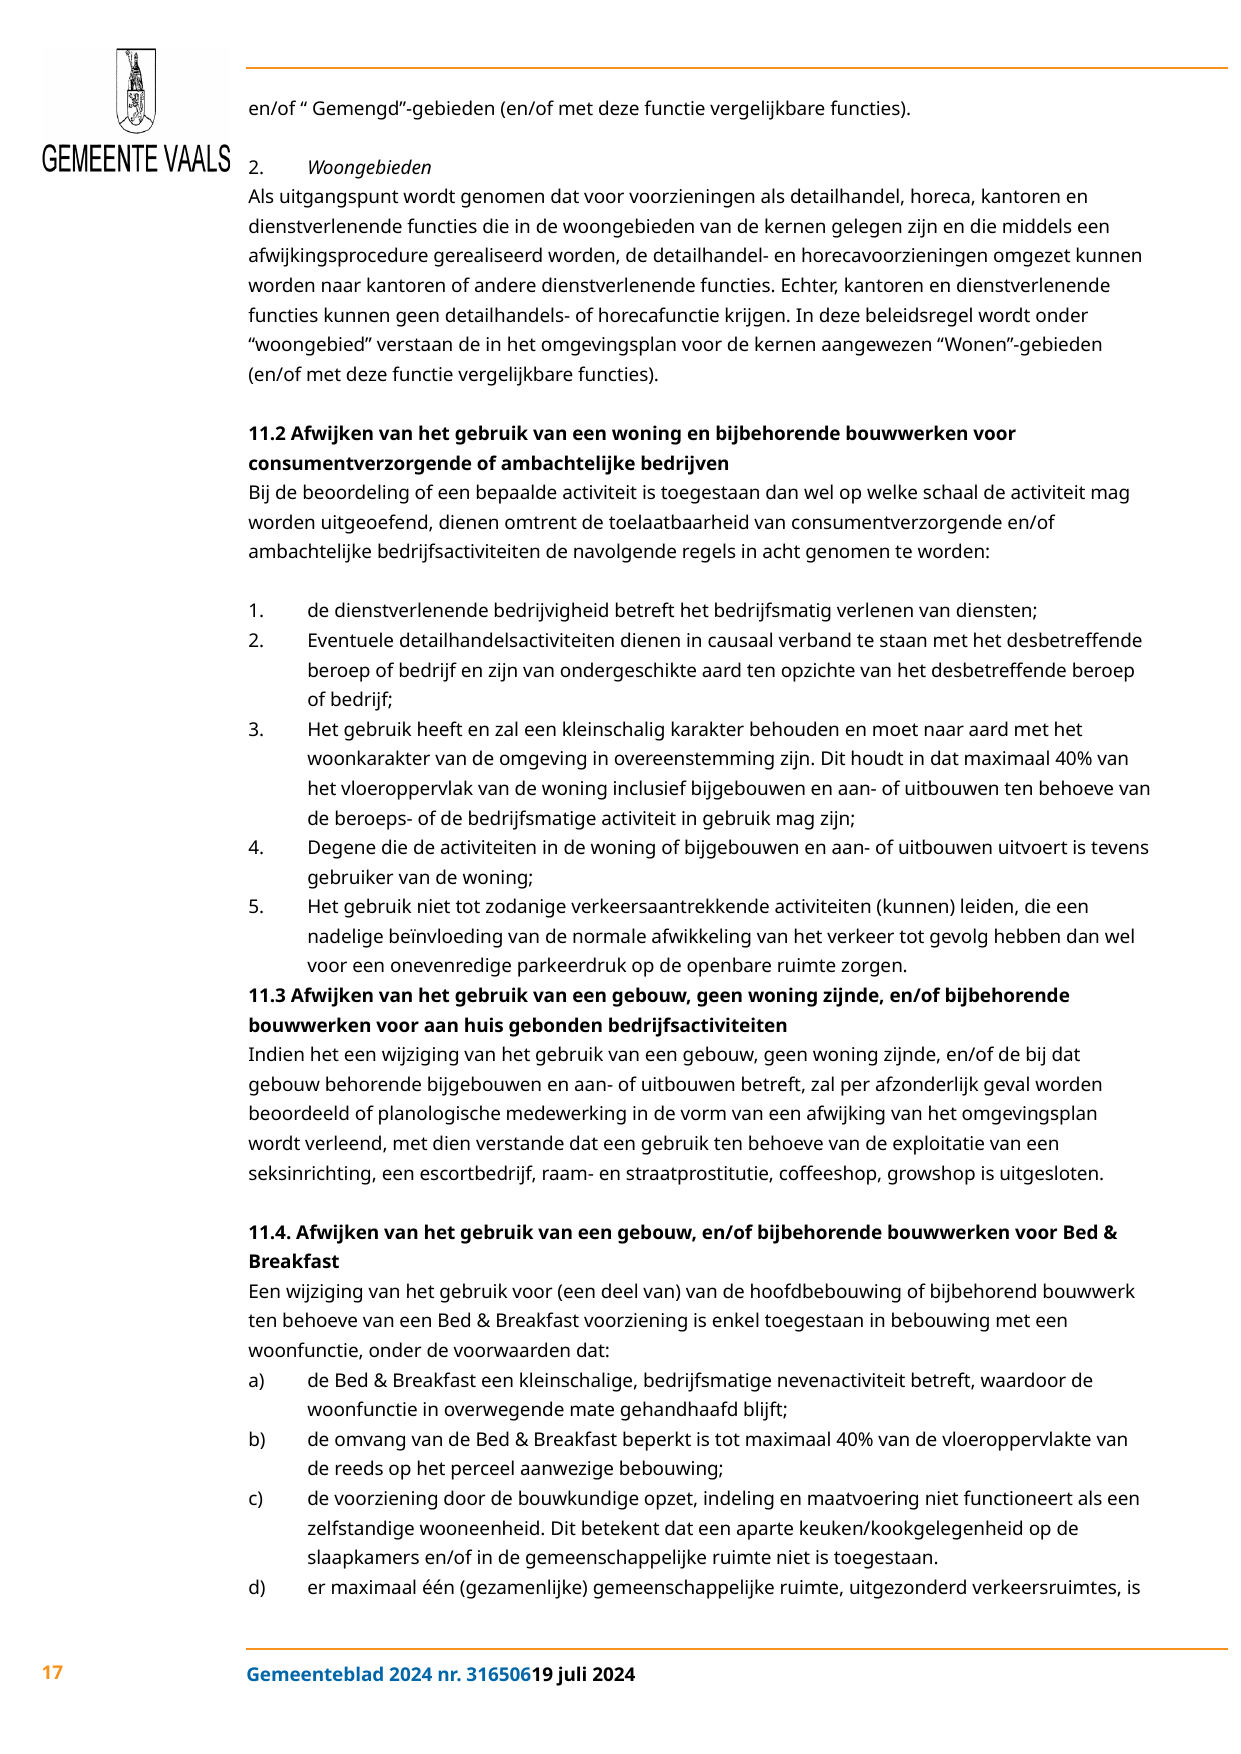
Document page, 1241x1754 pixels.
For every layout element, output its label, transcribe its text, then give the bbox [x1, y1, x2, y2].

text beoordeeld of planologische medewerking in de vorm van een afwijking van het omgevingsplan wordt verleend, met dien verstande dat een gebruik ten behoeve van de exploitatie van een seksinrichting, een escortbedrijf, raam- en straatprostitutie, coffeeshop, growshop is uitgesloten. [248, 1101, 1152, 1186]
list de omvang van de Bed & Breakfast beperkt is tot maximaal 40% van de vloeroppervlakte van de reeds op het perceel aanwezige bebouwing; [248, 1426, 1152, 1481]
list er maximaal één (gezamenlijke) gemeenschappelijke ruimte, uitgezonderd verkeersruimtes, is [248, 1574, 1152, 1600]
list de Bed & Breakfast een kleinschalige, bedrijfsmatige nevenactiviteit betreft, waardoor de woonfunctie in overwegende mate gehandhaafd blijft; [248, 1367, 1152, 1422]
list Het gebruik niet tot zodanige verkeersaantrekkende activiteiten (kunnen) leiden, die een nadelige beïnvloeding van de normale afwikkeling van het verkeer tot gevolg hebben dan wel voor een onevenredige parkeerdruk op de openbare ruimte zorgen. [248, 893, 1152, 978]
text Bij de beoordeling of een bepaalde activiteit is toegestaan dan wel op welke schaal de activiteit mag worden uitgeoefend, dienen omtrent de toelaatbaarheid van consumentverzorgende en/of ambachtelijke bedrijfsactiviteiten de navolgende regels in acht genomen te worden: [248, 479, 1152, 564]
text 11.3 Afwijken van het gebruik van een gebouw, geen woning zijnde, en/of bijbehorende bouwwerken voor aan huis gebonden bedrijfsactiviteiten [248, 982, 1152, 1038]
text Indien het een wijziging van het gebruik van een gebouw, geen woning zijnde, en/of de bij dat gebouw behorende bijgebouwen en aan- of uitbouwen betreft, zal per afzonderlijk geval worden [248, 1041, 1152, 1097]
list Eventuele detailhandelsactiviteiten dienen in causaal verband te staan met het desbetreffende beroep of bedrijf en zijn van ondergeschikte aard ten opzichte van het desbetreffende beroep of bedrijf; [248, 627, 1152, 712]
list de dienstverlenende bedrijvigheid betreft het bedrijfsmatig verlenen van diensten; [248, 598, 1152, 623]
list de voorziening door de bouwkundige opzet, indeling en maatvoering niet functioneert als een zelfstandige wooneenheid. Dit betekent dat een aparte keuken/kookgelegenheid op de slaapkamers en/of in de gemeenschappelijke ruimte niet is toegestaan. [248, 1485, 1152, 1570]
text Een wijziging van het gebruik voor (een deel van) van de hoofdbebouwing of bijbehorend bouwwerk ten behoeve van een Bed & Breakfast voorziening is enkel toegestaan in bebouwing met een woonfunctie, onder de voorwaarden dat: [248, 1278, 1152, 1363]
list Degene die de activiteiten in de woning of bijgebouwen en aan- of uitbouwen uitvoert is tevens gebruiker van de woning; [248, 834, 1152, 890]
text en/of “ Gemengd”-gebieden (en/of met deze functie vergelijkbare functies). [248, 95, 1152, 121]
text Als uitgangspunt wordt genomen dat voor voorzieningen als detailhandel, horeca, kantoren en dienstverlenende functies die in de woongebieden van de kernen gelegen zijn en die middels een afwijkingsprocedure gerealiseerd worden, de detailhandel- en horecavoorzieningen omgezet kunnen worden naar kantoren of andere dienstverlenende functies. Echter, kantoren en dienstverlenende functies kunnen geen detailhandels- of horecafunctie krijgen. In deze beleidsregel wordt onder “woongebied” verstaan de in het omgevingsplan voor de kernen aangewezen “Wonen”-gebieden (en/of met deze functie vergelijkbare functies). [248, 183, 1152, 387]
text 11.2 Afwijken van het gebruik van een woning en bijbehorende bouwwerken voor consumentverzorgende of ambachtelijke bedrijven [248, 420, 1152, 476]
picture [41, 47, 231, 172]
list Het gebruik heeft en zal een kleinschalig karakter behouden en moet naar aard met het woonkarakter van de omgeving in overeenstemming zijn. Dit houdt in dat maximaal 40% van het vloeroppervlak van de woning inclusief bijgebouwen en aan- of uitbouwen ten behoeve van de beroeps- of de bedrijfsmatige activiteit in gebruik mag zijn; [248, 716, 1152, 831]
text 11.4. Afwijken van het gebruik van een gebouw, en/of bijbehorende bouwwerken voor Bed & Breakfast [248, 1219, 1152, 1274]
list Woongebieden [248, 154, 1152, 180]
